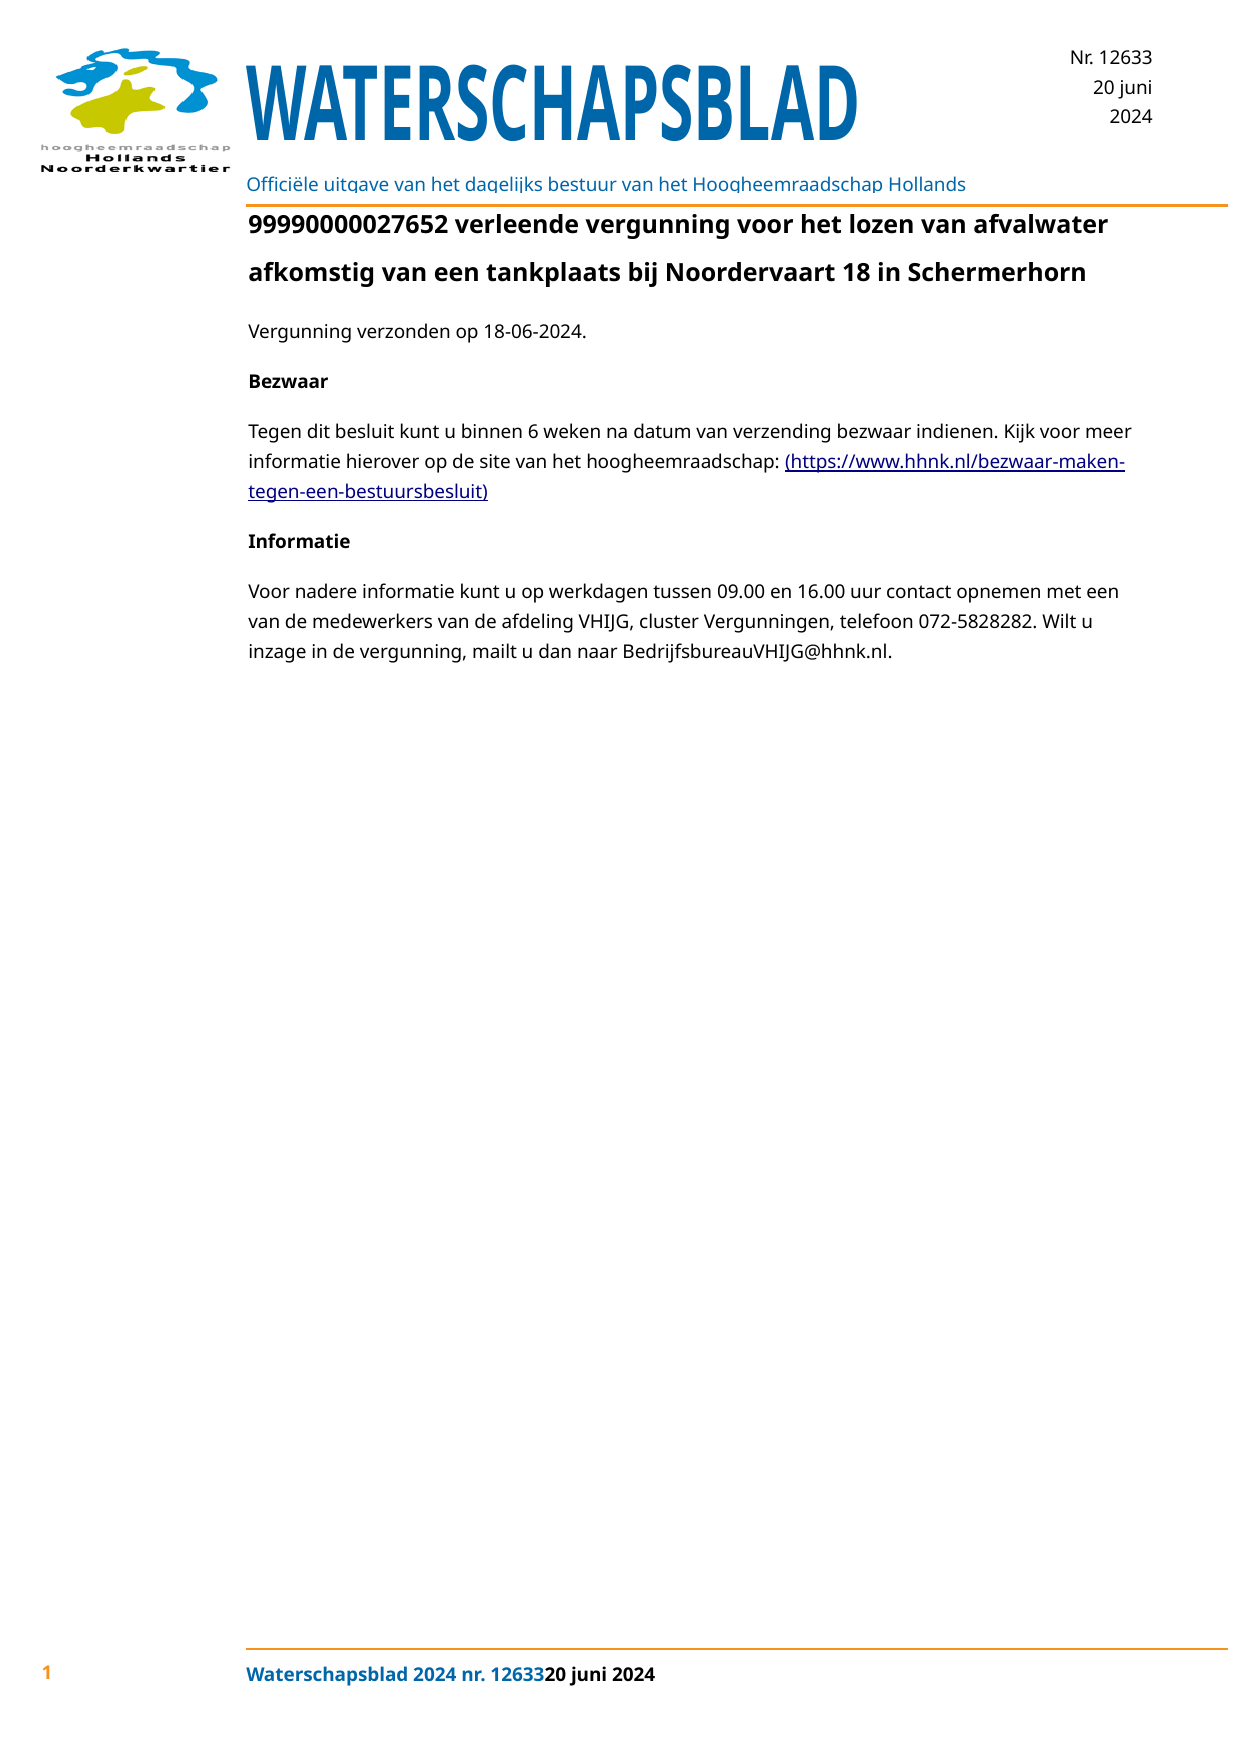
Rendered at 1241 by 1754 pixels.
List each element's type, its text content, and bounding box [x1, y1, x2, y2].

text Bezwaar [248, 368, 1152, 394]
text Tegen dit besluit kunt u binnen 6 weken na datum van verzending bezwaar indienen. Kijk voor meer informatie hierover op de site van het hoogheemraadschap: (https://www.hhnk.nl/bezwaar-maken-tegen-een-bestuursbesluit) [248, 419, 1152, 504]
text 99990000027652 verleende vergunning voor het lozen van afvalwater afkomstig van een tankplaats bij Noordervaart 18 in Schermerhorn [248, 207, 1152, 288]
picture [41, 47, 231, 172]
text Informatie [248, 528, 1152, 554]
text Voor nadere informatie kunt u op werkdagen tussen 09.00 en 16.00 uur contact opnemen met een van de medewerkers van de afdeling VHIJG, cluster Vergunningen, telefoon 072-5828282. Wilt u inzage in de vergunning, mailt u dan naar BedrijfsbureauVHIJG@hhnk.nl. [248, 579, 1152, 664]
text Vergunning verzonden op 18-06-2024. [248, 318, 1152, 344]
